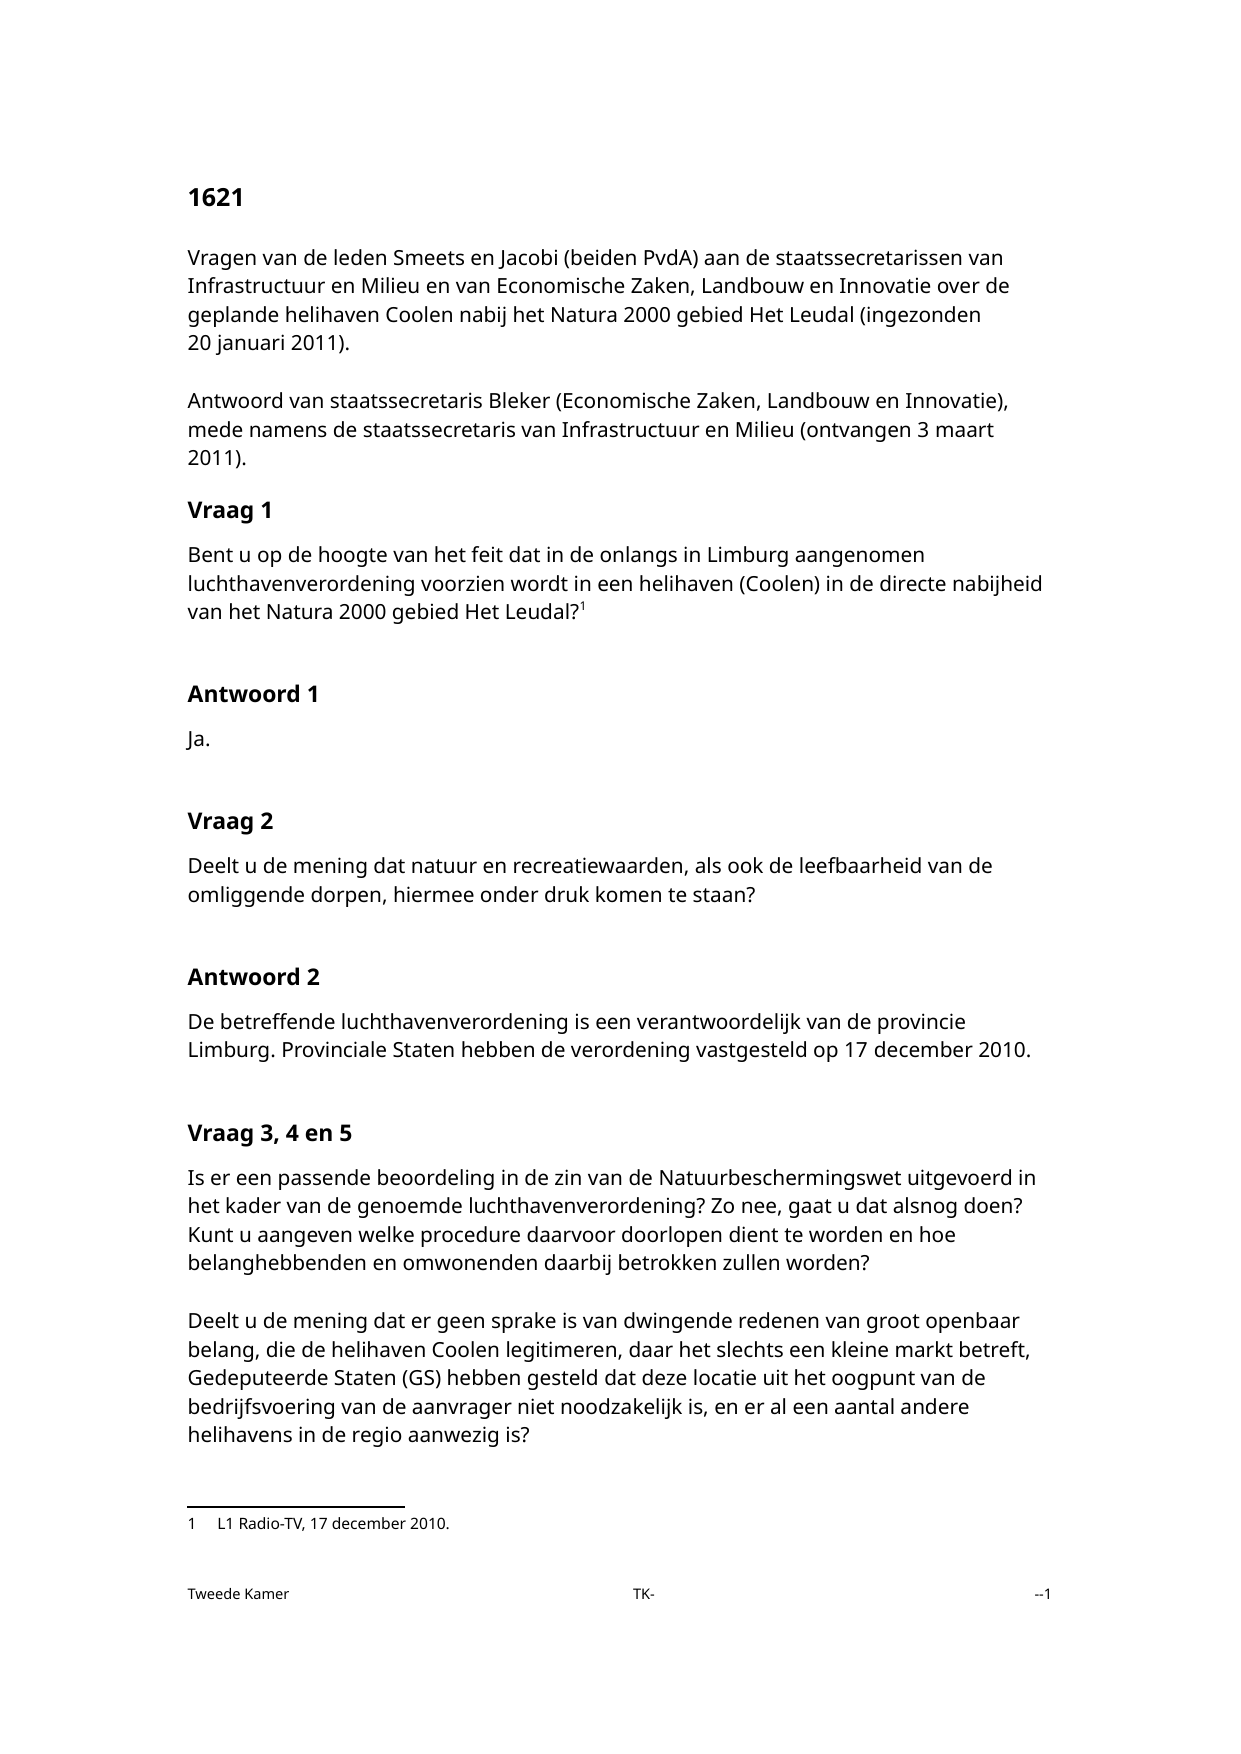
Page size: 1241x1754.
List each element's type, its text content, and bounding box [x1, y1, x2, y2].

subtitle Antwoord 2 [187, 961, 1053, 992]
text Deelt u de mening dat natuur en recreatiewaarden, als ook de leefbaarheid van de omliggende dorpen, hiermee onder druk komen te staan? [187, 852, 1053, 908]
subtitle Vraag 1 [187, 494, 1053, 525]
text 1621 [187, 179, 1053, 213]
text Deelt u de mening dat er geen sprake is van dwingende redenen van groot openbaar belang, die de helihaven Coolen legitimeren, daar het slechts een kleine markt betreft, Gedeputeerde Staten (GS) hebben gesteld dat deze locatie uit het oogpunt van de bedrijfsvoering van de aanvrager niet noodzakelijk is, en er al een aantal andere helihavens in de regio aanwezig is? [187, 1307, 1053, 1449]
text Bent u op de hoogte van het feit dat in de onlangs in Limburg aangenomen luchthavenverordening voorzien wordt in een helihaven (Coolen) in de directe nabijheid van het Natura 2000 gebied Het Leudal? [187, 540, 1053, 626]
text De betreffende luchthavenverordening is een verantwoordelijk van de provincie Limburg. Provinciale Staten hebben de verordening vastgesteld op 17 december 2010. [187, 1007, 1053, 1064]
text Vragen van de leden Smeets en Jacobi (beiden PvdA) aan de staatssecretarissen van Infrastructuur en Milieu en van Economische Zaken, Landbouw en Innovatie over de geplande helihaven Coolen nabij het Natura 2000 gebied Het Leudal (ingezonden 20 januari 2011). [187, 243, 1053, 357]
subtitle Vraag 3, 4 en 5 [187, 1117, 1053, 1148]
text Ja. [187, 724, 1053, 753]
text Is er een passende beoordeling in de zin van de Natuurbeschermingswet uitgevoerd in het kader van de genoemde luchthavenverordening? Zo nee, gaat u dat alsnog doen? Kunt u aangeven welke procedure daarvoor doorlopen dient te worden en hoe belanghebbenden en omwonenden daarbij betrokken zullen worden? [187, 1163, 1053, 1277]
text Antwoord van staatssecretaris Bleker (Economische Zaken, Landbouw en Innovatie), mede namens de staatssecretaris van Infrastructuur en Milieu (ontvangen 3 maart 2011). [187, 386, 1053, 472]
text L1 Radio-TV, 17 december 2010. [187, 1506, 1053, 1534]
subtitle Antwoord 1 [187, 678, 1053, 709]
subtitle Vraag 2 [187, 805, 1053, 837]
